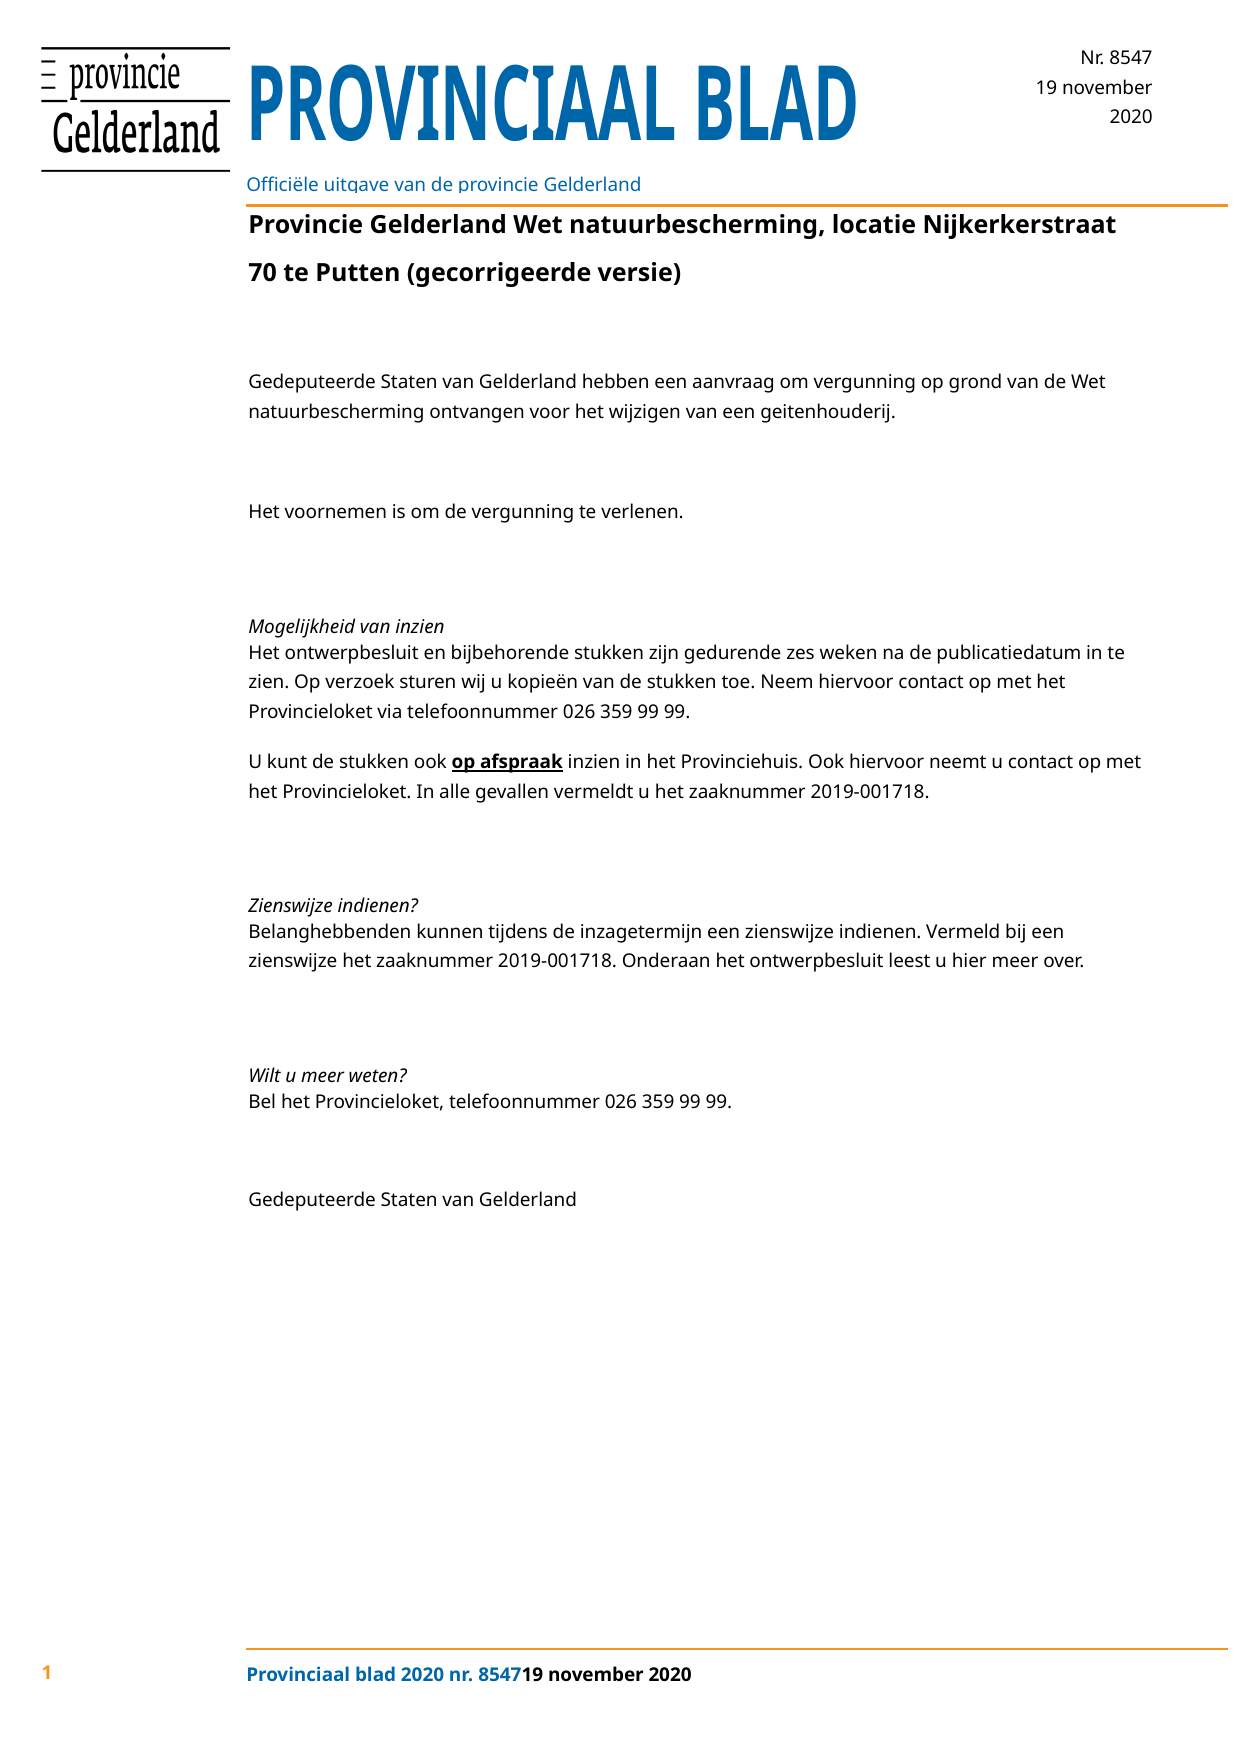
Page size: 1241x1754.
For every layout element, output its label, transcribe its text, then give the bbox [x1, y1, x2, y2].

text Zienswijze indienen? [248, 892, 1152, 918]
text Wilt u meer weten? [248, 1062, 1152, 1088]
text Provincie Gelderland Wet natuurbescherming, locatie Nijkerkerstraat 70 te Putten (gecorrigeerde versie) [248, 207, 1152, 288]
text Bel het Provincieloket, telefoonnummer 026 359 99 99. [248, 1088, 1152, 1113]
text Mogelijkheid van inzien [248, 613, 1152, 639]
text U kunt de stukken ook op afspraak inzien in het Provinciehuis. Ook hiervoor neemt u contact op met het Provincieloket. In alle gevallen vermeldt u het zaaknummer 2019-001718. [248, 748, 1152, 804]
text Het ontwerpbesluit en bijbehorende stukken zijn gedurende zes weken na de publicatiedatum in te zien. Op verzoek sturen wij u kopieën van de stukken toe. Neem hiervoor contact op met het Provincieloket via telefoonnummer 026 359 99 99. [248, 639, 1152, 724]
picture [41, 47, 231, 172]
text Belanghebbenden kunnen tijdens de inzagetermijn een zienswijze indienen. Vermeld bij een zienswijze het zaaknummer 2019-001718. Onderaan het ontwerpbesluit leest u hier meer over. [248, 918, 1152, 973]
text Gedeputeerde Staten van Gelderland [248, 1186, 1152, 1212]
text Het voornemen is om de vergunning te verlenen. [248, 499, 1152, 524]
text Gedeputeerde Staten van Gelderland hebben een aanvraag om vergunning op grond van de Wet natuurbescherming ontvangen voor het wijzigen van een geitenhouderij. [248, 368, 1152, 424]
